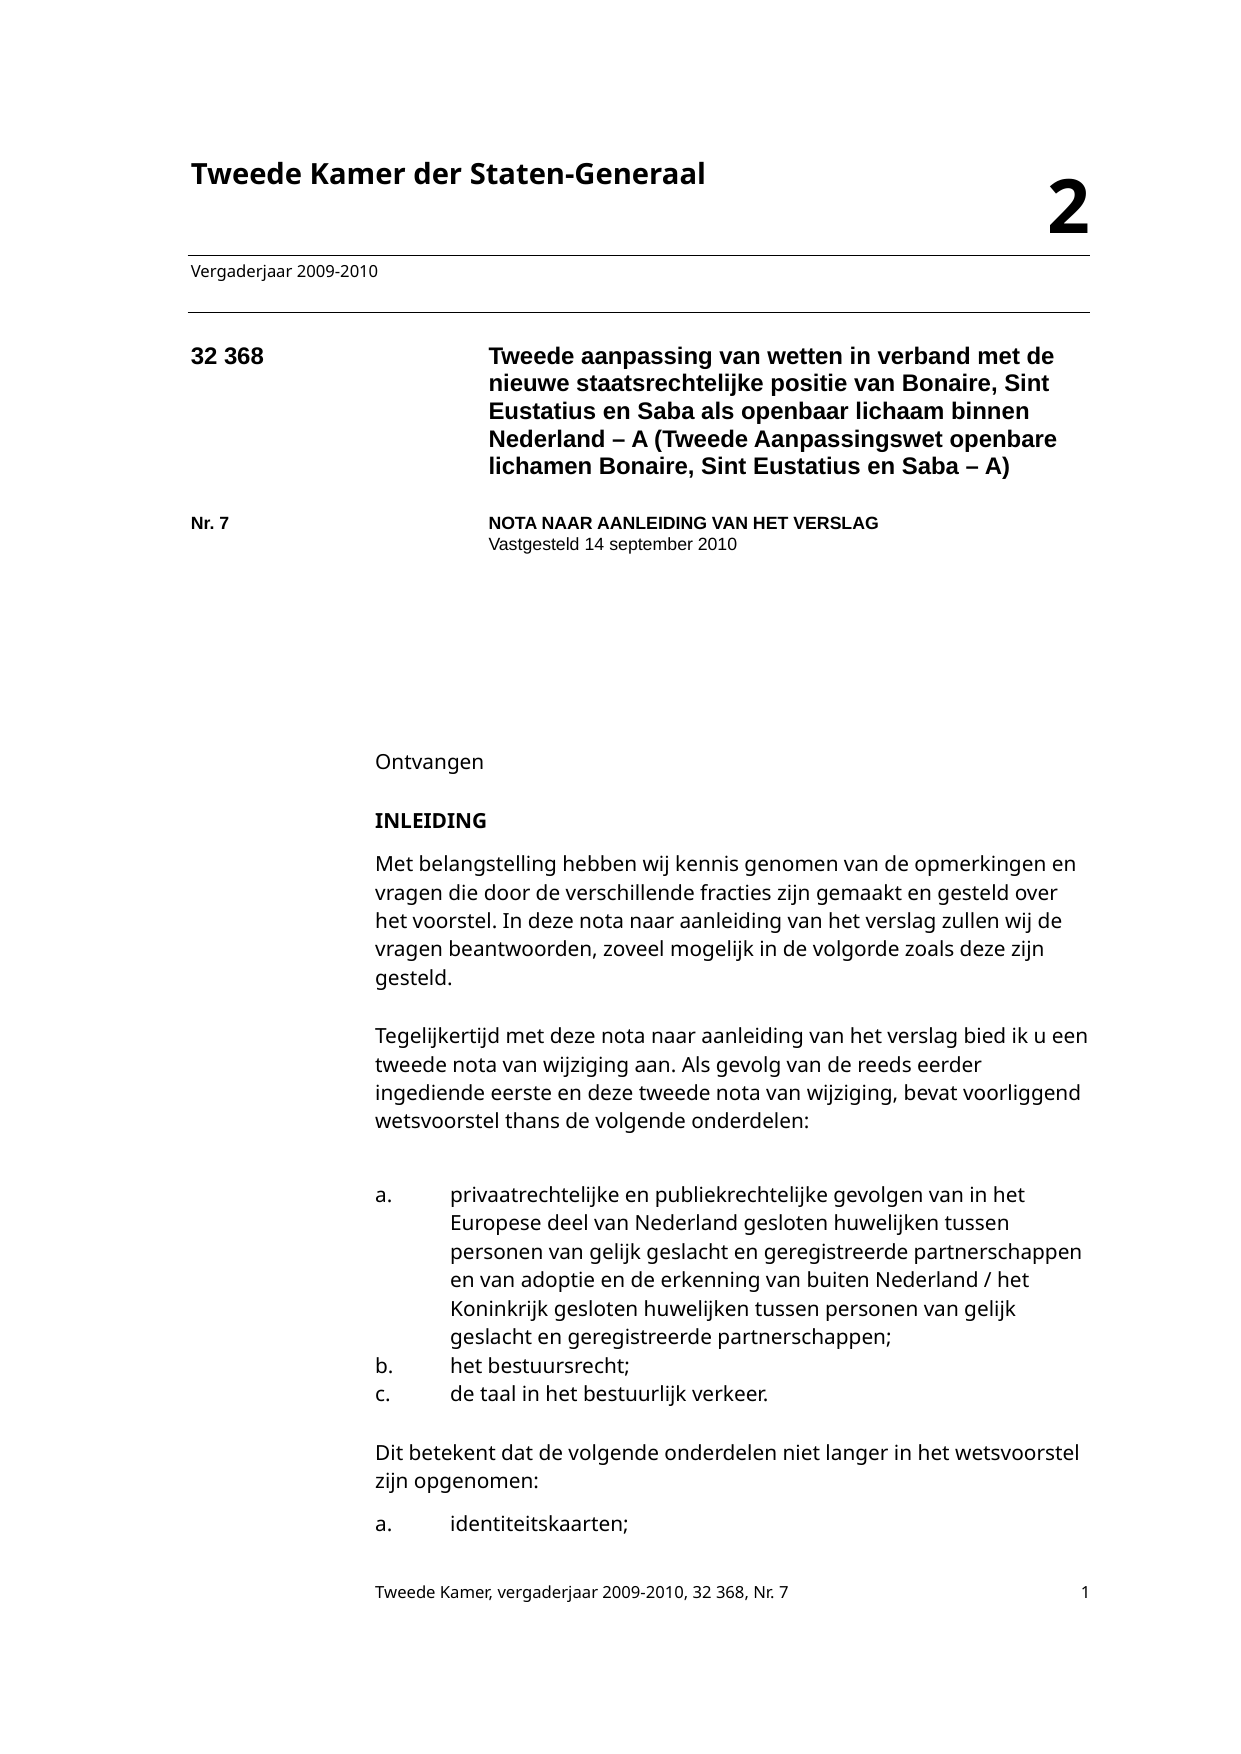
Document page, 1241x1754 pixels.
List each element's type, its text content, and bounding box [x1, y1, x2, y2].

table_cell NOTA NAAR AANLEIDING VAN HET VERSLAG Vastgesteld 14 september 2010 [485, 510, 1090, 629]
text Met belangstelling hebben wij kennis genomen van de opmerkingen en vragen die door de verschillende fracties zijn gemaakt en gesteld over het voorstel. In deze nota naar aanleiding van het verslag zullen wij de vragen beantwoorden, zoveel mogelijk in de volgorde zoals deze zijn gesteld. [375, 849, 1090, 991]
text Ontvangen [375, 747, 1090, 776]
table_header 2 [910, 150, 1090, 255]
table_header Tweede Kamer der Staten-Generaal [188, 150, 909, 255]
list identiteitskaarten; [375, 1509, 1090, 1538]
list de taal in het bestuurlijk verkeer. [375, 1379, 1090, 1408]
table_cell 32 368 [188, 339, 485, 510]
table_cell [485, 256, 1090, 312]
table_cell Vergaderjaar 2009-2010 [188, 256, 485, 312]
table_cell [485, 313, 1090, 339]
text INLEIDING [375, 806, 1090, 834]
list het bestuursrecht; [375, 1351, 1090, 1379]
table_cell [188, 313, 485, 339]
text Dit betekent dat de volgende onderdelen niet langer in het wetsvoorstel zijn opgenomen: [375, 1438, 1090, 1494]
table_cell Nr. 7 [188, 510, 485, 629]
table_cell Tweede aanpassing van wetten in verband met de nieuwe staatsrechtelijke positie van Bonaire, Sint Eustatius en Saba als openbaar lichaam binnen Nederland – A (Tweede Aanpassingswet openbare lichamen Bonaire, Sint Eustatius en Saba – A) [485, 339, 1090, 510]
list privaatrechtelijke en publiekrechtelijke gevolgen van in het Europese deel van Nederland gesloten huwelijken tussen personen van gelijk geslacht en geregistreerde partnerschappen en van adoptie en de erkenning van buiten Nederland / het Koninkrijk gesloten huwelijken tussen personen van gelijk geslacht en geregistreerde partnerschappen; [375, 1180, 1090, 1351]
text Tegelijkertijd met deze nota naar aanleiding van het verslag bied ik u een tweede nota van wijziging aan. Als gevolg van de reeds eerder ingediende eerste en deze tweede nota van wijziging, bevat voorliggend wetsvoorstel thans de volgende onderdelen: [375, 1021, 1090, 1135]
